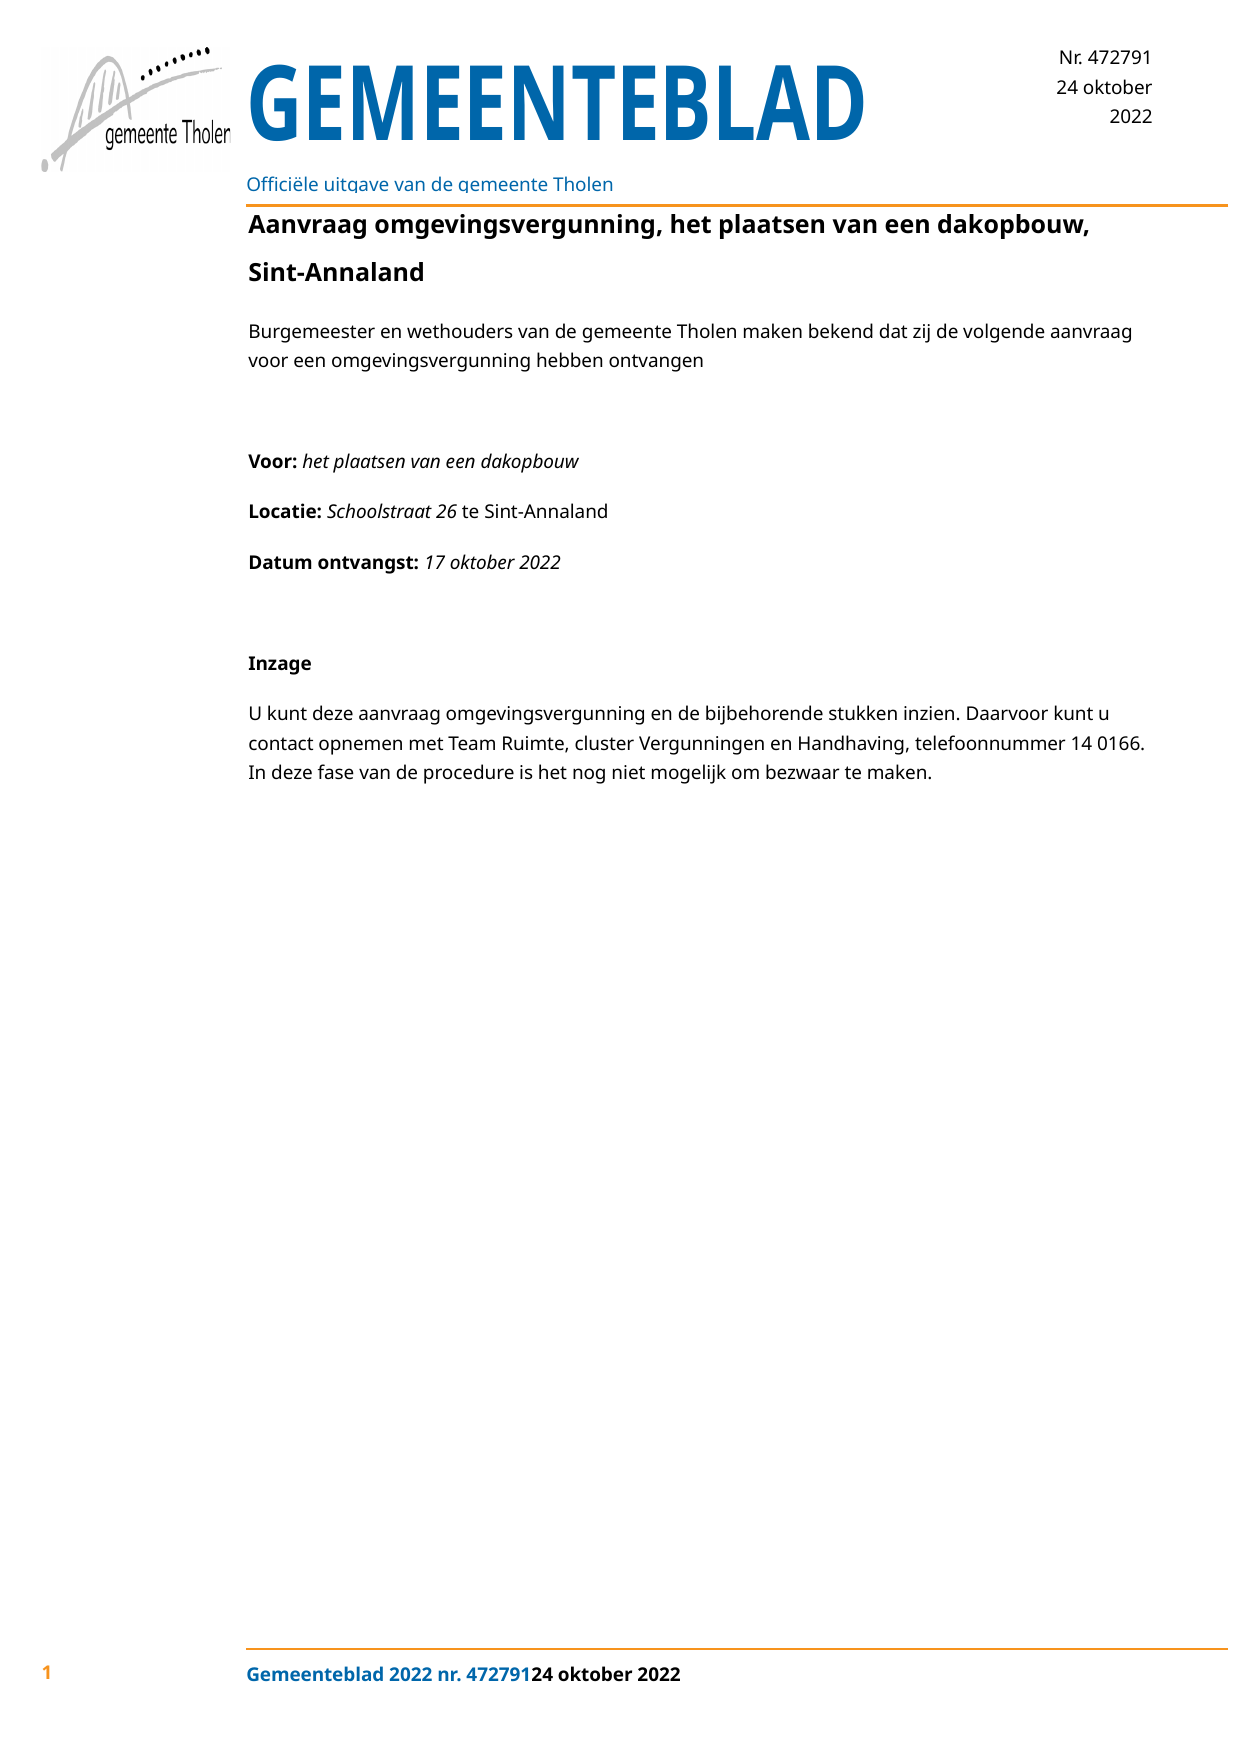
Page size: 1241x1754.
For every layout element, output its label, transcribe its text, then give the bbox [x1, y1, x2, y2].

text Inzage [248, 650, 1152, 676]
text Burgemeester en wethouders van de gemeente Tholen maken bekend dat zij de volgende aanvraag voor een omgevingsvergunning hebben ontvangen [248, 318, 1152, 373]
text Voor: het plaatsen van een dakopbouw [248, 448, 1152, 474]
text Datum ontvangst: 17 oktober 2022 [248, 549, 1152, 575]
text U kunt deze aanvraag omgevingsvergunning en de bijbehorende stukken inzien. Daarvoor kunt u contact opnemen met Team Ruimte, cluster Vergunningen en Handhaving, telefoonnummer 14 0166. In deze fase van de procedure is het nog niet mogelijk om bezwaar te maken. [248, 700, 1152, 785]
picture [41, 47, 231, 172]
text Aanvraag omgevingsvergunning, het plaatsen van een dakopbouw, Sint-Annaland [248, 207, 1152, 288]
text Locatie: Schoolstraat 26 te Sint-Annaland [248, 499, 1152, 524]
